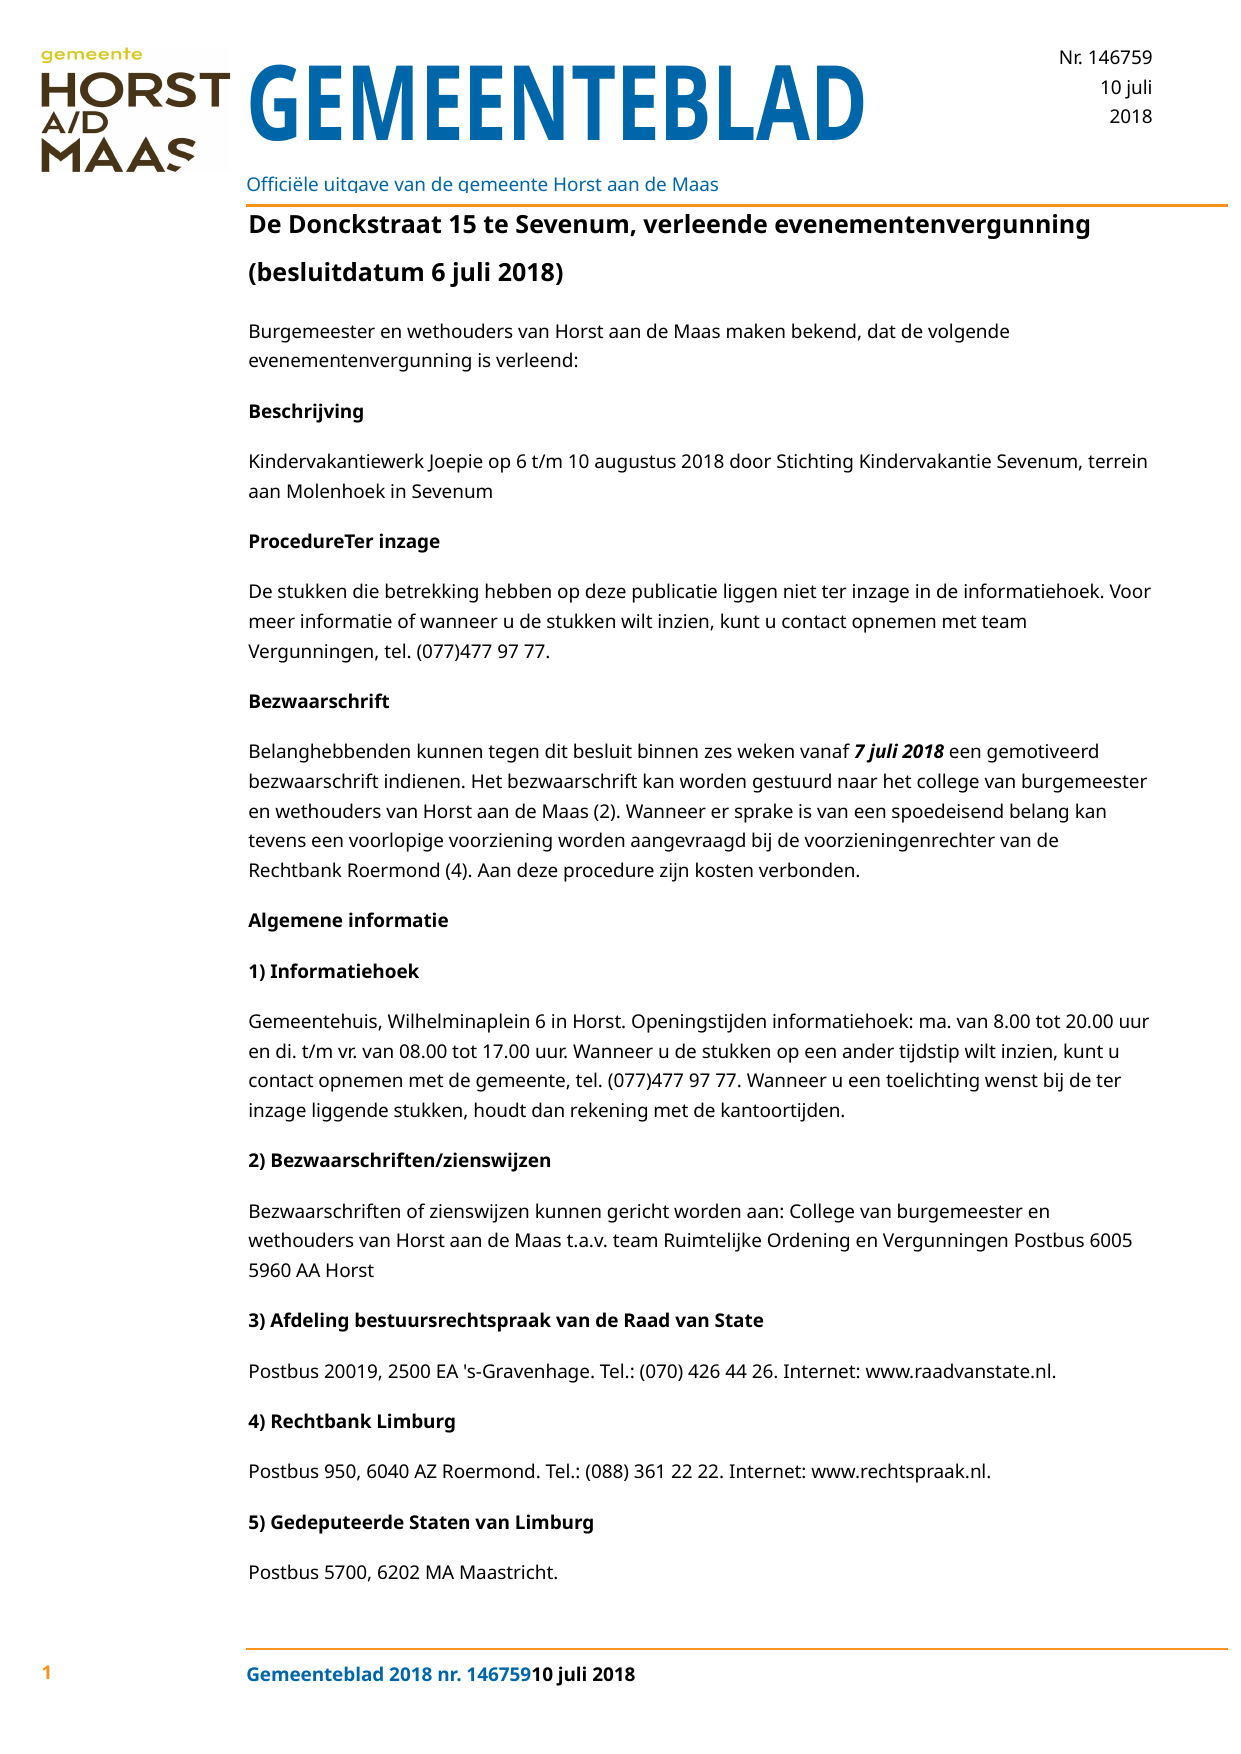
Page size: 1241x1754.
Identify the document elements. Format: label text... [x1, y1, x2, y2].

text 3) Afdeling bestuursrechtspraak van de Raad van State [248, 1307, 1152, 1333]
text Burgemeester en wethouders van Horst aan de Maas maken bekend, dat de volgende evenementenvergunning is verleend: [248, 318, 1152, 373]
text Postbus 5700, 6202 MA Maastricht. [248, 1559, 1152, 1585]
text Kindervakantiewerk Joepie op 6 t/m 10 augustus 2018 door Stichting Kindervakantie Sevenum, terrein aan Molenhoek in Sevenum [248, 448, 1152, 504]
text 1) Informatiehoek [248, 958, 1152, 984]
text Belanghebbenden kunnen tegen dit besluit binnen zes weken vanaf 7 juli 2018 een gemotiveerd bezwaarschrift indienen. Het bezwaarschrift kan worden gestuurd naar het college van burgemeester en wethouders van Horst aan de Maas (2). Wanneer er sprake is van een spoedeisend belang kan tevens een voorlopige voorziening worden aangevraagd bij de voorzieningenrechter van de Rechtbank Roermond (4). Aan deze procedure zijn kosten verbonden. [248, 739, 1152, 883]
text Bezwaarschriften of zienswijzen kunnen gericht worden aan: College van burgemeester en wethouders van Horst aan de Maas t.a.v. team Ruimtelijke Ordening en Vergunningen Postbus 6005 5960 AA Horst [248, 1198, 1152, 1283]
text Postbus 950, 6040 AZ Roermond. Tel.: (088) 361 22 22. Internet: www.rechtspraak.nl. [248, 1459, 1152, 1484]
text De stukken die betrekking hebben op deze publicatie liggen niet ter inzage in de informatiehoek. Voor meer informatie of wanneer u de stukken wilt inzien, kunt u contact opnemen met team Vergunningen, tel. (077)477 97 77. [248, 579, 1152, 664]
text Postbus 20019, 2500 EA 's-Gravenhage. Tel.: (070) 426 44 26. Internet: www.raadvanstate.nl. [248, 1358, 1152, 1384]
text Algemene informatie [248, 907, 1152, 933]
text Bezwaarschrift [248, 688, 1152, 714]
text Beschrijving [248, 398, 1152, 424]
text 4) Rechtbank Limburg [248, 1408, 1152, 1434]
picture [41, 47, 231, 172]
text 2) Bezwaarschriften/zienswijzen [248, 1147, 1152, 1173]
text De Donckstraat 15 te Sevenum, verleende evenementenvergunning (besluitdatum 6 juli 2018) [248, 207, 1152, 288]
text 5) Gedeputeerde Staten van Limburg [248, 1509, 1152, 1535]
text Gemeentehuis, Wilhelminaplein 6 in Horst. Openingstijden informatiehoek: ma. van 8.00 tot 20.00 uur en di. t/m vr. van 08.00 tot 17.00 uur. Wanneer u de stukken op een ander tijdstip wilt inzien, kunt u contact opnemen met de gemeente, tel. (077)477 97 77. Wanneer u een toelichting wenst bij de ter inzage liggende stukken, houdt dan rekening met de kantoortijden. [248, 1008, 1152, 1123]
text ProcedureTer inzage [248, 528, 1152, 554]
